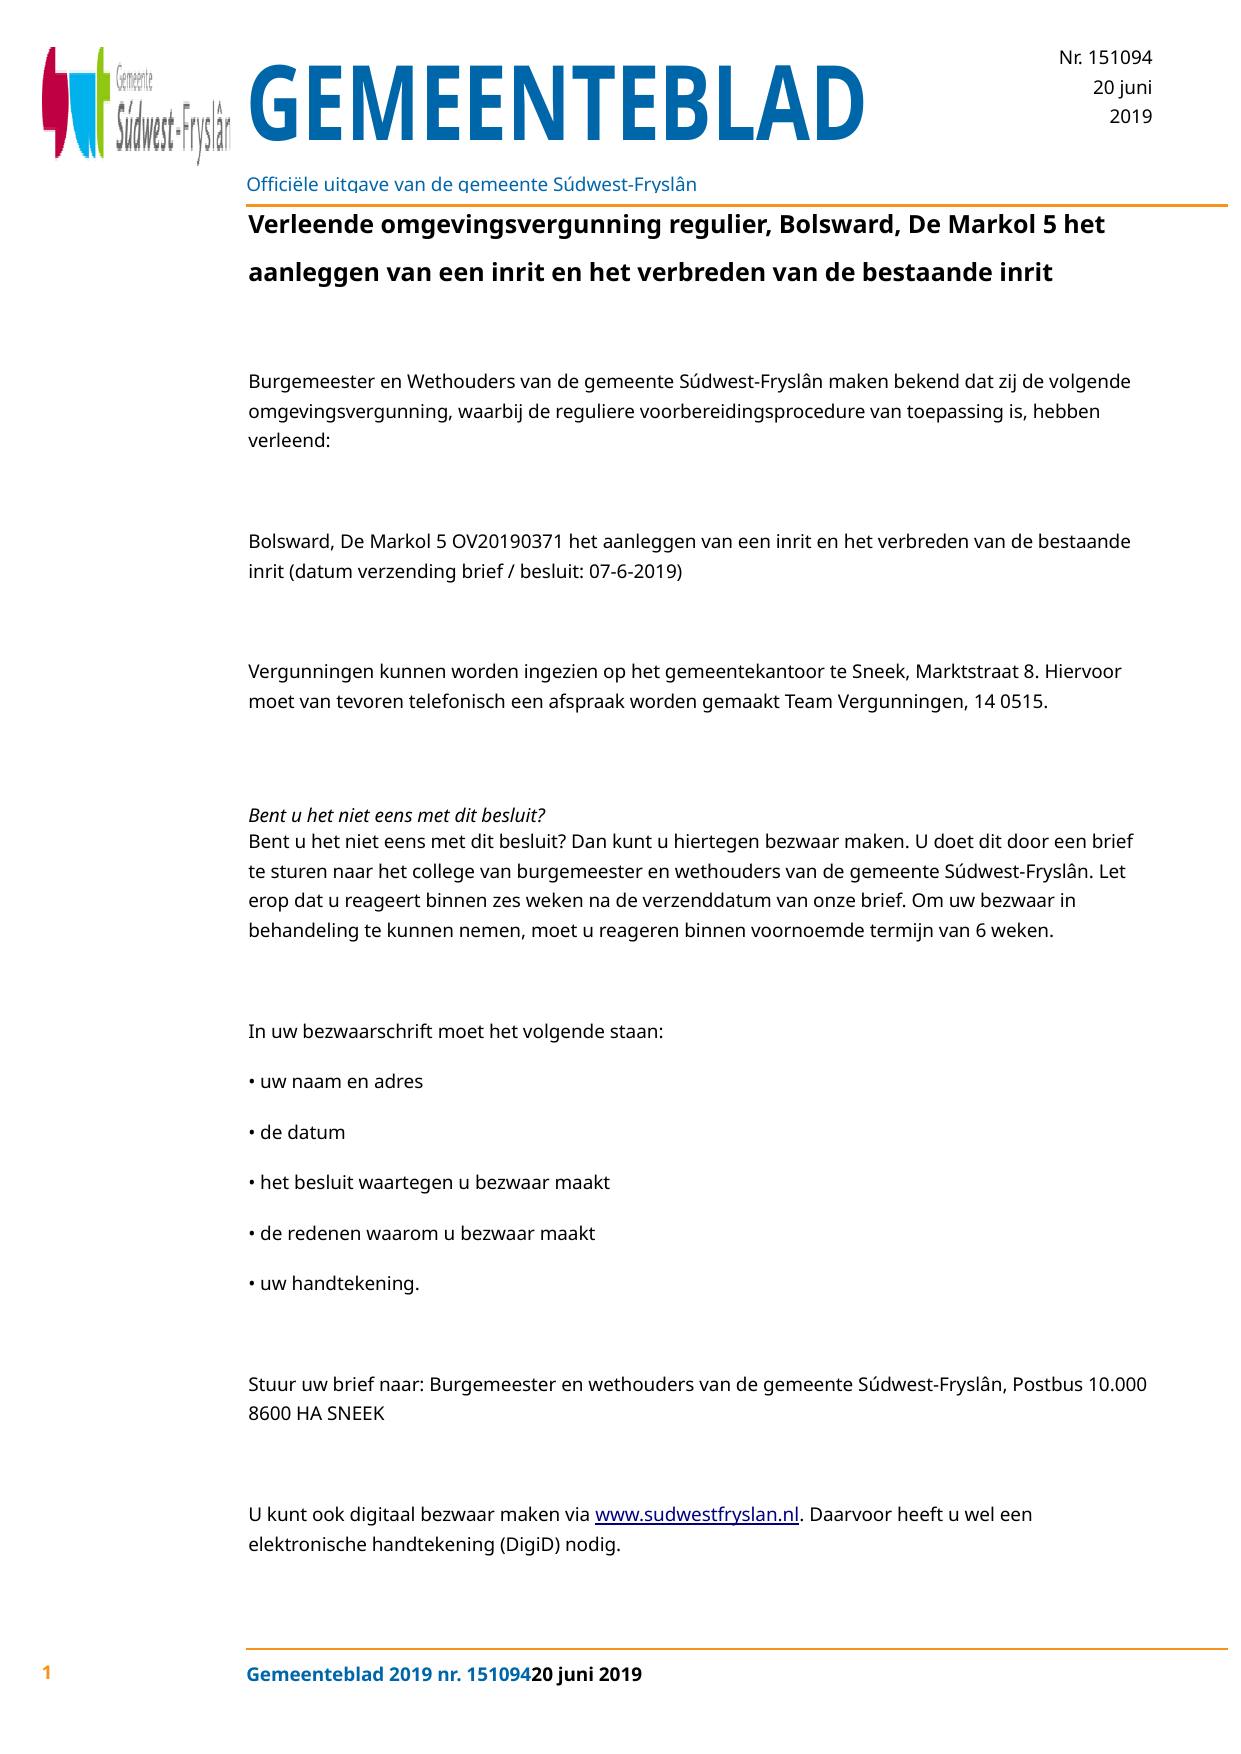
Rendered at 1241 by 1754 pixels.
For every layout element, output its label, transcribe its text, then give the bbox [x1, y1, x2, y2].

picture [41, 47, 231, 172]
text Bolsward, De Markol 5 OV20190371 het aanleggen van een inrit en het verbreden van de bestaande inrit (datum verzending brief / besluit: 07-6-2019) [248, 528, 1152, 584]
text • uw naam en adres [248, 1068, 1152, 1094]
text In uw bezwaarschrift moet het volgende staan: [248, 1018, 1152, 1044]
text • de datum [248, 1119, 1152, 1144]
text • uw handtekening. [248, 1270, 1152, 1296]
text Vergunningen kunnen worden ingezien op het gemeentekantoor te Sneek, Marktstraat 8. Hiervoor moet van tevoren telefonisch een afspraak worden gemaakt Team Vergunningen, 14 0515. [248, 659, 1152, 714]
text U kunt ook digitaal bezwaar maken via www.sudwestfryslan.nl. Daarvoor heeft u wel een elektronische handtekening (DigiD) nodig. [248, 1501, 1152, 1557]
text • het besluit waartegen u bezwaar maakt [248, 1169, 1152, 1195]
text Burgemeester en Wethouders van de gemeente Súdwest-Fryslân maken bekend dat zij de volgende omgevingsvergunning, waarbij de reguliere voorbereidingsprocedure van toepassing is, hebben verleend: [248, 368, 1152, 453]
text Verleende omgevingsvergunning regulier, Bolsward, De Markol 5 het aanleggen van een inrit en het verbreden van de bestaande inrit [248, 207, 1152, 288]
text Bent u het niet eens met dit besluit? [248, 803, 1152, 828]
text Stuur uw brief naar: Burgemeester en wethouders van de gemeente Súdwest-Fryslân, Postbus 10.000 8600 HA SNEEK [248, 1371, 1152, 1426]
text • de redenen waarom u bezwaar maakt [248, 1220, 1152, 1245]
text Bent u het niet eens met dit besluit? Dan kunt u hiertegen bezwaar maken. U doet dit door een brief te sturen naar het college van burgemeester en wethouders van de gemeente Súdwest-Fryslân. Let erop dat u reageert binnen zes weken na de verzenddatum van onze brief. Om uw bezwaar in behandeling te kunnen nemen, moet u reageren binnen voornoemde termijn van 6 weken. [248, 828, 1152, 943]
